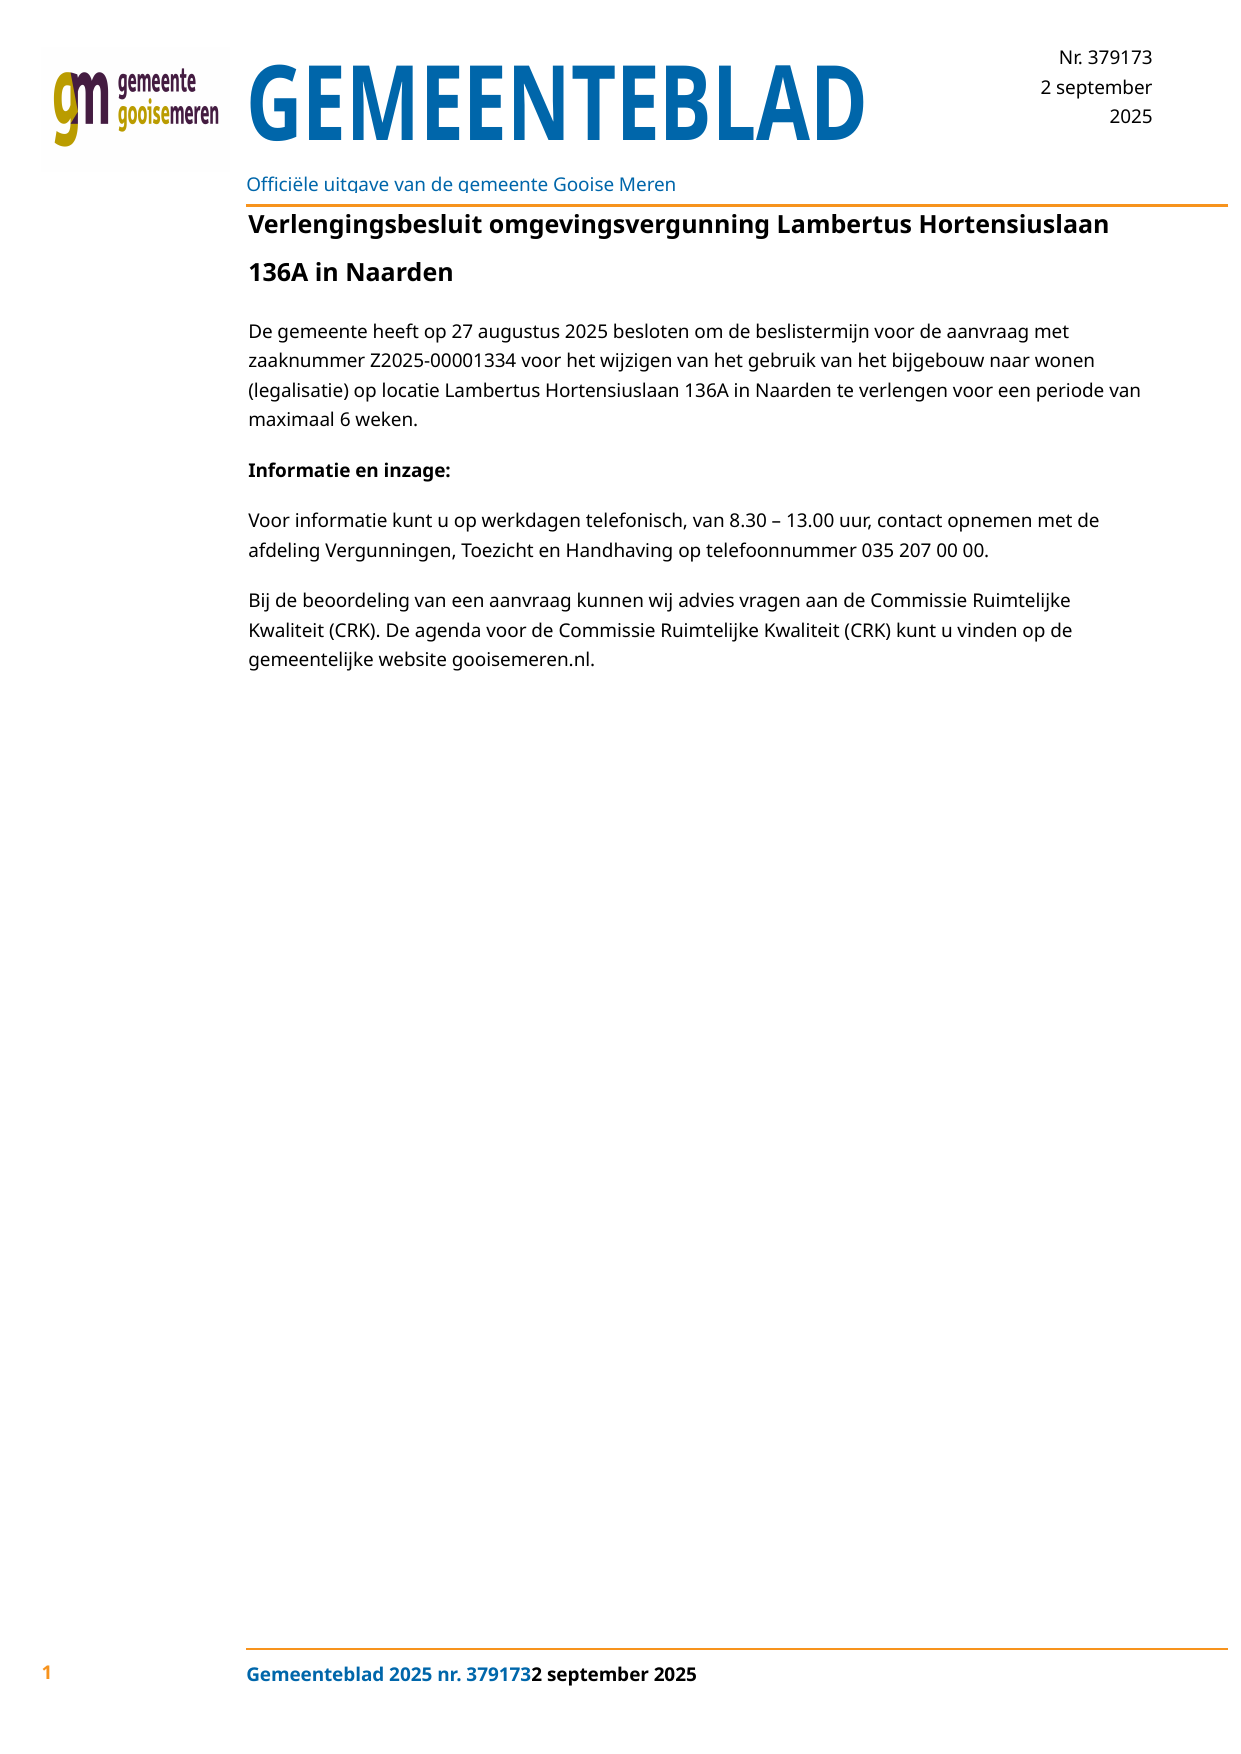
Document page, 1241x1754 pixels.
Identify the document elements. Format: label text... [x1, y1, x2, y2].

text De gemeente heeft op 27 augustus 2025 besloten om de beslistermijn voor de aanvraag met zaaknummer Z2025-00001334 voor het wijzigen van het gebruik van het bijgebouw naar wonen (legalisatie) op locatie Lambertus Hortensiuslaan 136A in Naarden te verlengen voor een periode van maximaal 6 weken. [248, 318, 1152, 432]
text Verlengingsbesluit omgevingsvergunning Lambertus Hortensiuslaan 136A in Naarden [248, 207, 1152, 288]
text Voor informatie kunt u op werkdagen telefonisch, van 8.30 – 13.00 uur, contact opnemen met de afdeling Vergunningen, Toezicht en Handhaving op telefoonnummer 035 207 00 00. [248, 507, 1152, 563]
picture [41, 47, 231, 172]
text Informatie en inzage: [248, 457, 1152, 483]
text Bij de beoordeling van een aanvraag kunnen wij advies vragen aan de Commissie Ruimtelijke Kwaliteit (CRK). De agenda voor de Commissie Ruimtelijke Kwaliteit (CRK) kunt u vinden op de gemeentelijke website gooisemeren.nl. [248, 587, 1152, 672]
